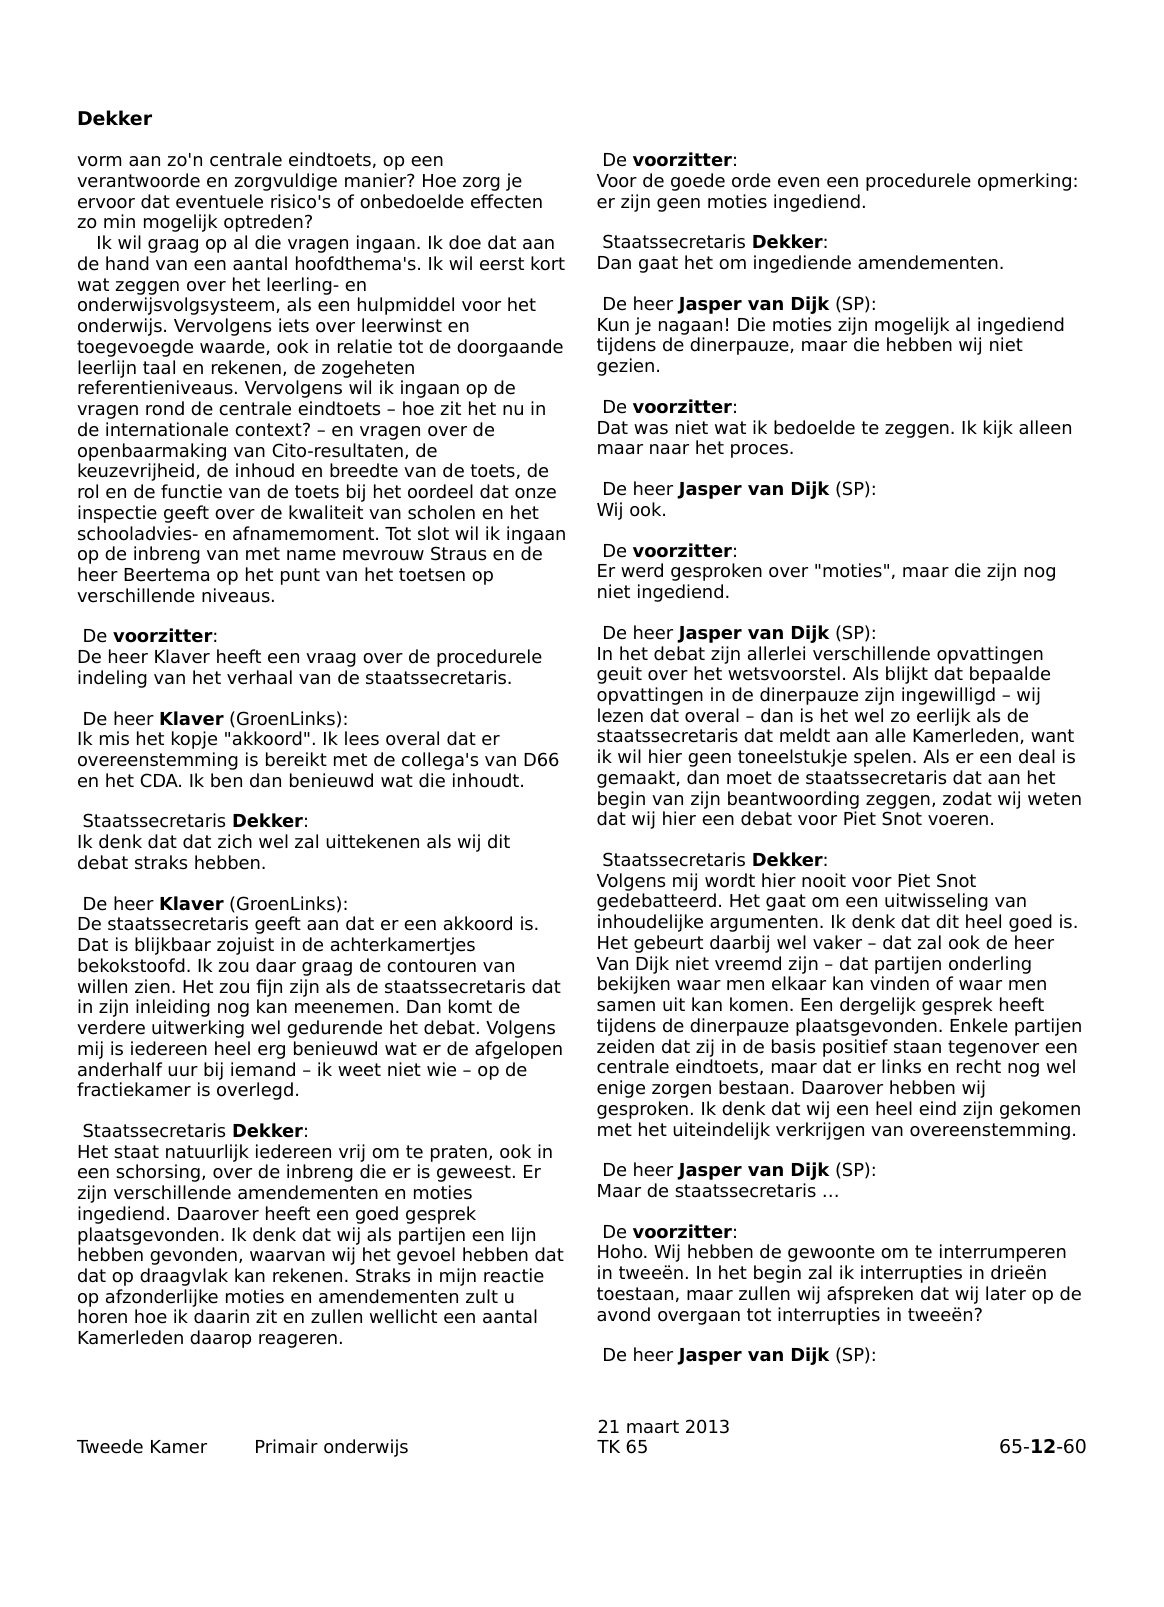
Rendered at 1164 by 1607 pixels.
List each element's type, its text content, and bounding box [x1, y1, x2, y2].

text Volgens mij wordt hier nooit voor Piet Snot gedebatteerd. Het gaat om een uitwisseling van inhoudelijke argumenten. Ik denk dat dit heel goed is. Het gebeurt daarbij wel vaker – dat zal ook de heer Van Dijk niet vreemd zijn – dat partijen onderling bekijken waar men elkaar kan vinden of waar men samen uit kan komen. Een dergelijk gesprek heeft tijdens de dinerpauze plaatsgevonden. Enkele partijen zeiden dat zij in de basis positief staan tegenover een centrale eindtoets, maar dat er links en recht nog wel enige zorgen bestaan. Daarover hebben wij gesproken. Ik denk dat wij een heel eind zijn gekomen met het uiteindelijk verkrijgen van overeenstemming. [596, 871, 1087, 1140]
text Ik denk dat dat zich wel zal uittekenen als wij dit debat straks hebben. [77, 832, 567, 873]
text De heer Jasper van Dijk (SP): [596, 623, 1087, 643]
text Ik wil graag op al die vragen ingaan. Ik doe dat aan de hand van een aantal hoofdthema's. Ik wil eerst kort wat zeggen over het leerling- en onderwijsvolgsysteem, als een hulpmiddel voor het onderwijs. Vervolgens iets over leerwinst en toegevoegde waarde, ook in relatie tot de doorgaande leerlijn taal en rekenen, de zogeheten referentieniveaus. Vervolgens wil ik ingaan op de vragen rond de centrale eindtoets – hoe zit het nu in de internationale context? – en vragen over de openbaarmaking van Cito-resultaten, de keuzevrijheid, de inhoud en breedte van de toets, de rol en de functie van de toets bij het oordeel dat onze inspectie geeft over de kwaliteit van scholen en het schooladvies- en afnamemoment. Tot slot wil ik ingaan op de inbreng van met name mevrouw Straus en de heer Beertema op het punt van het toetsen op verschillende niveaus. [77, 233, 567, 606]
text De heer Klaver heeft een vraag over de procedurele indeling van het verhaal van de staatssecretaris. [77, 647, 567, 688]
text Kun je nagaan! Die moties zijn mogelijk al ingediend tijdens de dinerpauze, maar die hebben wij niet gezien. [596, 314, 1087, 377]
text De voorzitter: [77, 626, 567, 647]
text Dan gaat het om ingediende amendementen. [596, 253, 1087, 274]
text De voorzitter: [596, 150, 1087, 171]
text Staatssecretaris Dekker: [77, 811, 567, 832]
text De heer Klaver (GroenLinks): [77, 708, 567, 729]
text De voorzitter: [596, 397, 1087, 417]
text De heer Klaver (GroenLinks): [77, 893, 567, 914]
text Staatssecretaris Dekker: [77, 1121, 567, 1142]
text Staatssecretaris Dekker: [596, 850, 1087, 871]
text De staatssecretaris geeft aan dat er een akkoord is. Dat is blijkbaar zojuist in de achterkamertjes bekokstoofd. Ik zou daar graag de contouren van willen zien. Het zou fijn zijn als de staatssecretaris dat in zijn inleiding nog kan meenemen. Dan komt de verdere uitwerking wel gedurende het debat. Volgens mij is iedereen heel erg benieuwd wat er de afgelopen anderhalf uur bij iemand – ik weet niet wie – op de fractiekamer is overlegd. [77, 914, 567, 1101]
text Er werd gesproken over "moties", maar die zijn nog niet ingediend. [596, 561, 1087, 603]
text Dat was niet wat ik bedoelde te zeggen. Ik kijk alleen maar naar het proces. [596, 417, 1087, 459]
text Wij ook. [596, 500, 1087, 520]
text De voorzitter: [596, 540, 1087, 561]
text De heer Jasper van Dijk (SP): [596, 1160, 1087, 1181]
text Staatssecretaris Dekker: [596, 232, 1087, 253]
text Maar de staatssecretaris … [596, 1181, 1087, 1202]
text vorm aan zo'n centrale eindtoets, op een verantwoorde en zorgvuldige manier? Hoe zorg je ervoor dat eventuele risico's of onbedoelde effecten zo min mogelijk optreden? [77, 150, 567, 233]
text Ik mis het kopje "akkoord". Ik lees overal dat er overeenstemming is bereikt met de collega's van D66 en het CDA. Ik ben dan benieuwd wat die inhoudt. [77, 729, 567, 791]
text Hoho. Wij hebben de gewoonte om te interrumperen in tweeën. In het begin zal ik interrupties in drieën toestaan, maar zullen wij afspreken dat wij later op de avond overgaan tot interrupties in tweeën? [596, 1242, 1087, 1325]
text De heer Jasper van Dijk (SP): [596, 1345, 1087, 1366]
text In het debat zijn allerlei verschillende opvattingen geuit over het wetsvoorstel. Als blijkt dat bepaalde opvattingen in de dinerpauze zijn ingewilligd – wij lezen dat overal – dan is het wel zo eerlijk als de staatssecretaris dat meldt aan alle Kamerleden, want ik wil hier geen toneelstukje spelen. Als er een deal is gemaakt, dan moet de staatssecretaris dat aan het begin van zijn beantwoording zeggen, zodat wij weten dat wij hier een debat voor Piet Snot voeren. [596, 643, 1087, 830]
text Het staat natuurlijk iedereen vrij om te praten, ook in een schorsing, over de inbreng die er is geweest. Er zijn verschillende amendementen en moties ingediend. Daarover heeft een goed gesprek plaatsgevonden. Ik denk dat wij als partijen een lijn hebben gevonden, waarvan wij het gevoel hebben dat dat op draagvlak kan rekenen. Straks in mijn reactie op afzonderlijke moties en amendementen zult u horen hoe ik daarin zit en zullen wellicht een aantal Kamerleden daarop reageren. [77, 1142, 567, 1349]
text De voorzitter: [596, 1222, 1087, 1242]
text De heer Jasper van Dijk (SP): [596, 479, 1087, 500]
text De heer Jasper van Dijk (SP): [596, 294, 1087, 314]
text Voor de goede orde even een procedurele opmerking: er zijn geen moties ingediend. [596, 171, 1087, 212]
